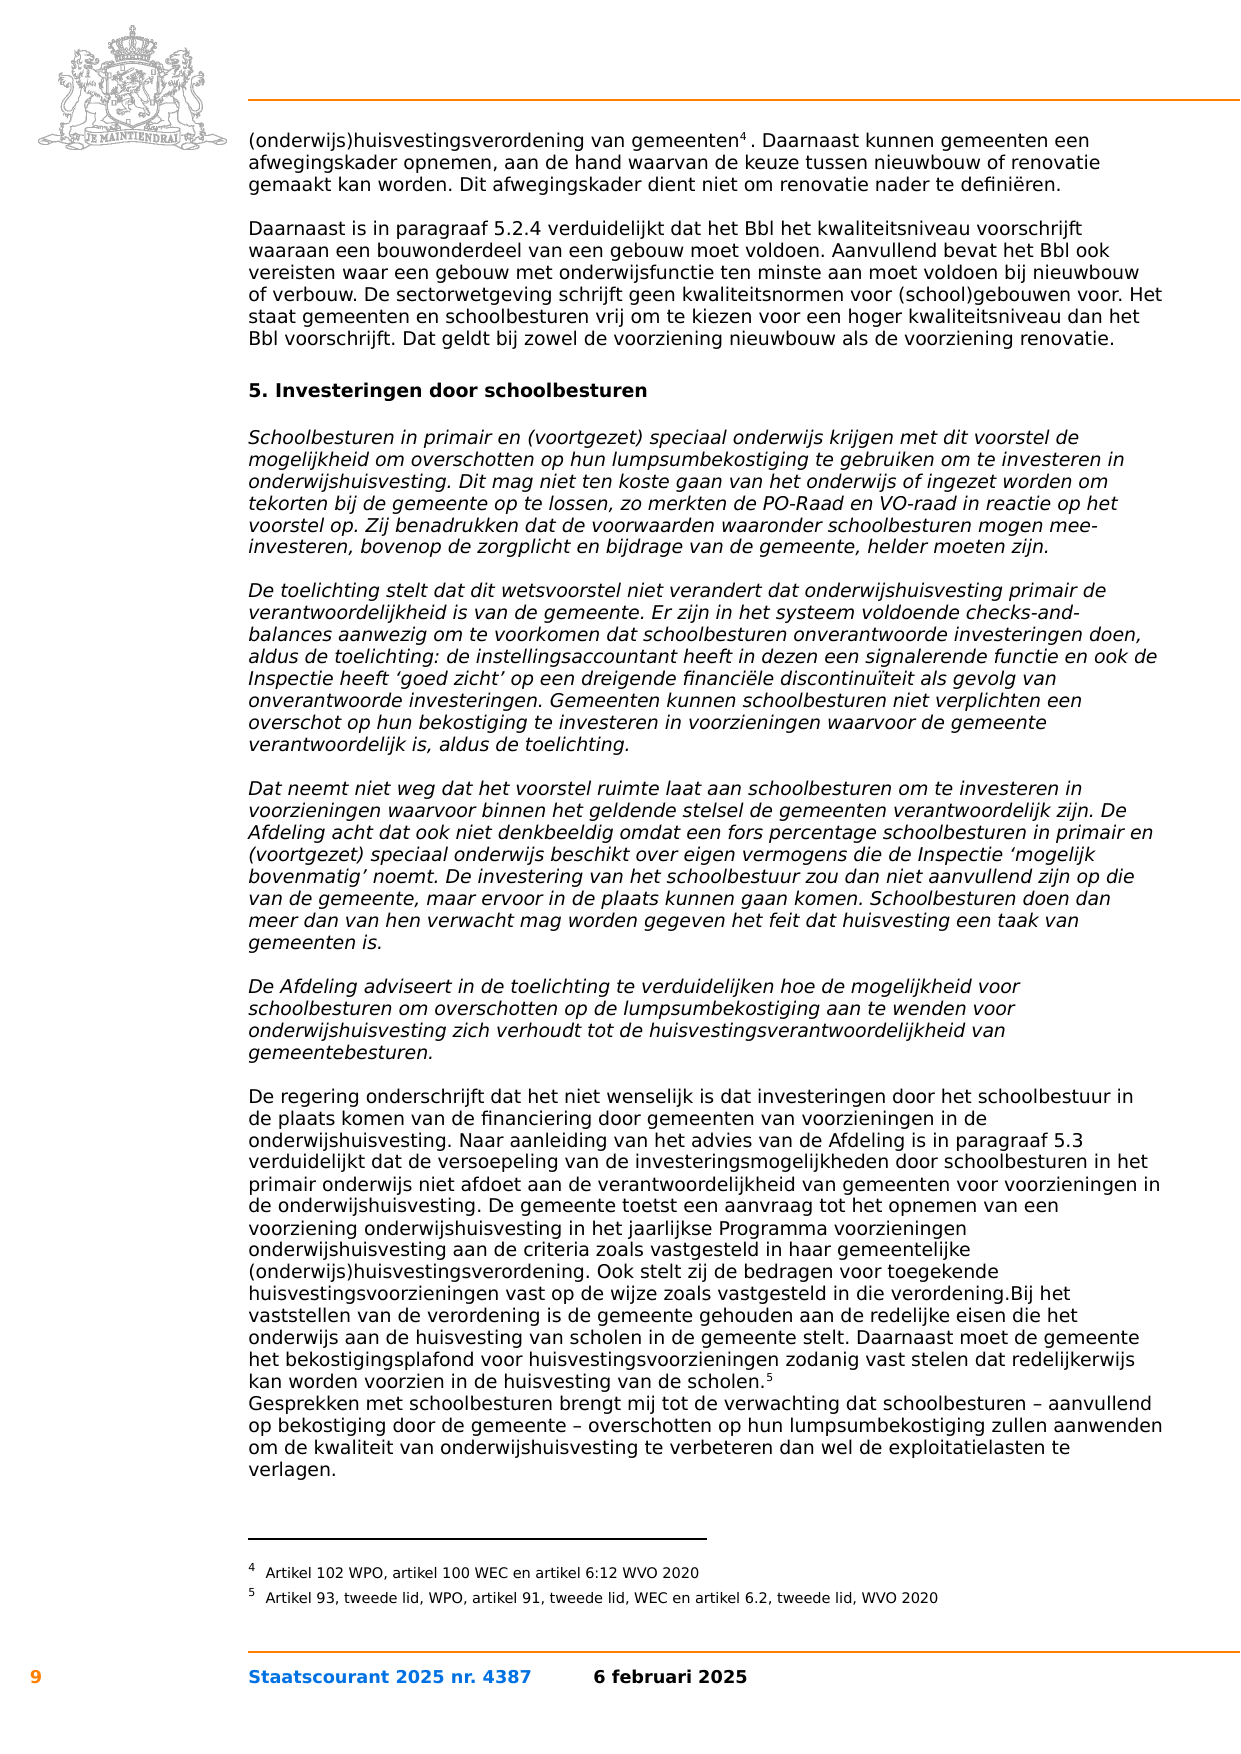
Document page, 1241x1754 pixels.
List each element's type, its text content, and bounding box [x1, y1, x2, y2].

text (onderwijs)huisvestingsverordening van gemeenten. Daarnaast kunnen gemeenten een afwegingskader opnemen, aan de hand waarvan de keuze tussen nieuwbouw of renovatie gemaakt kan worden. Dit afwegingskader dient niet om renovatie nader te definiëren. [248, 130, 1163, 196]
text De toelichting stelt dat dit wetsvoorstel niet verandert dat onderwijshuisvesting primair de verantwoordelijkheid is van de gemeente. Er zijn in het systeem voldoende checks-and-balances aanwezig om te voorkomen dat schoolbesturen onverantwoorde investeringen doen, aldus de toelichting: de instellingsaccountant heeft in dezen een signalerende functie en ook de Inspectie heeft ‘goed zicht’ op een dreigende financiële discontinuïteit als gevolg van onverantwoorde investeringen. Gemeenten kunnen schoolbesturen niet verplichten een overschot op hun bekostiging te investeren in voorzieningen waarvoor de gemeente verantwoordelijk is, aldus de toelichting. [248, 580, 1163, 756]
text Artikel 102 WPO, artikel 100 WEC en artikel 6:12 WVO 2020 [248, 1561, 1163, 1583]
text Artikel 93, tweede lid, WPO, artikel 91, tweede lid, WEC en artikel 6.2, tweede lid, WVO 2020 [248, 1586, 1163, 1608]
text Gesprekken met schoolbesturen brengt mij tot de verwachting dat schoolbesturen – aanvullend op bekostiging door de gemeente – overschotten op hun lumpsumbekostiging zullen aanwenden om de kwaliteit van onderwijshuisvesting te verbeteren dan wel de exploitatielasten te verlagen. [248, 1393, 1163, 1481]
text De Afdeling adviseert in de toelichting te verduidelijken hoe de mogelijkheid voor schoolbesturen om overschotten op de lumpsumbekostiging aan te wenden voor onderwijshuisvesting zich verhoudt tot de huisvestingsverantwoordelijkheid van gemeentebesturen. [248, 976, 1163, 1064]
text Daarnaast is in paragraaf 5.2.4 verduidelijkt dat het Bbl het kwaliteitsniveau voorschrijft waaraan een bouwonderdeel van een gebouw moet voldoen. Aanvullend bevat het Bbl ook vereisten waar een gebouw met onderwijsfunctie ten minste aan moet voldoen bij nieuwbouw of verbouw. De sectorwetgeving schrijft geen kwaliteitsnormen voor (school)gebouwen voor. Het staat gemeenten en schoolbesturen vrij om te kiezen voor een hoger kwaliteitsniveau dan het Bbl voorschrijft. Dat geldt bij zowel de voorziening nieuwbouw als de voorziening renovatie. [248, 218, 1163, 349]
picture [38, 25, 227, 150]
text Dat neemt niet weg dat het voorstel ruimte laat aan schoolbesturen om te investeren in voorzieningen waarvoor binnen het geldende stelsel de gemeenten verantwoordelijk zijn. De Afdeling acht dat ook niet denkbeeldig omdat een fors percentage schoolbesturen in primair en (voortgezet) speciaal onderwijs beschikt over eigen vermogens die de Inspectie ‘mogelijk bovenmatig’ noemt. De investering van het schoolbestuur zou dan niet aanvullend zijn op die van de gemeente, maar ervoor in de plaats kunnen gaan komen. Schoolbesturen doen dan meer dan van hen verwacht mag worden gegeven het feit dat huisvesting een taak van gemeenten is. [248, 778, 1163, 954]
text Schoolbesturen in primair en (voortgezet) speciaal onderwijs krijgen met dit voorstel de mogelijkheid om overschotten op hun lumpsumbekostiging te gebruiken om te investeren in onderwijshuisvesting. Dit mag niet ten koste gaan van het onderwijs of ingezet worden om tekorten bij de gemeente op te lossen, zo merkten de PO-Raad en VO-raad in reactie op het voorstel op. Zij benadrukken dat de voorwaarden waaronder schoolbesturen mogen mee-investeren, bovenop de zorgplicht en bijdrage van de gemeente, helder moeten zijn. [248, 427, 1163, 558]
text De regering onderschrijft dat het niet wenselijk is dat investeringen door het schoolbestuur in de plaats komen van de financiering door gemeenten van voorzieningen in de onderwijshuisvesting. Naar aanleiding van het advies van de Afdeling is in paragraaf 5.3 verduidelijkt dat de versoepeling van de investeringsmogelijkheden door schoolbesturen in het primair onderwijs niet afdoet aan de verantwoordelijkheid van gemeenten voor voorzieningen in de onderwijshuisvesting. De gemeente toetst een aanvraag tot het opnemen van een voorziening onderwijshuisvesting in het jaarlijkse Programma voorzieningen onderwijshuisvesting aan de criteria zoals vastgesteld in haar gemeentelijke (onderwijs)huisvestingsverordening. Ook stelt zij de bedragen voor toegekende huisvestingsvoorzieningen vast op de wijze zoals vastgesteld in die verordening.Bij het vaststellen van de verordening is de gemeente gehouden aan de redelijke eisen die het onderwijs aan de huisvesting van scholen in de gemeente stelt. Daarnaast moet de gemeente het bekostigingsplafond voor huisvestingsvoorzieningen zodanig vast stelen dat redelijkerwijs kan worden voorzien in de huisvesting van de scholen. [248, 1086, 1163, 1393]
subtitle 5. Investeringen door schoolbesturen [248, 379, 1163, 402]
